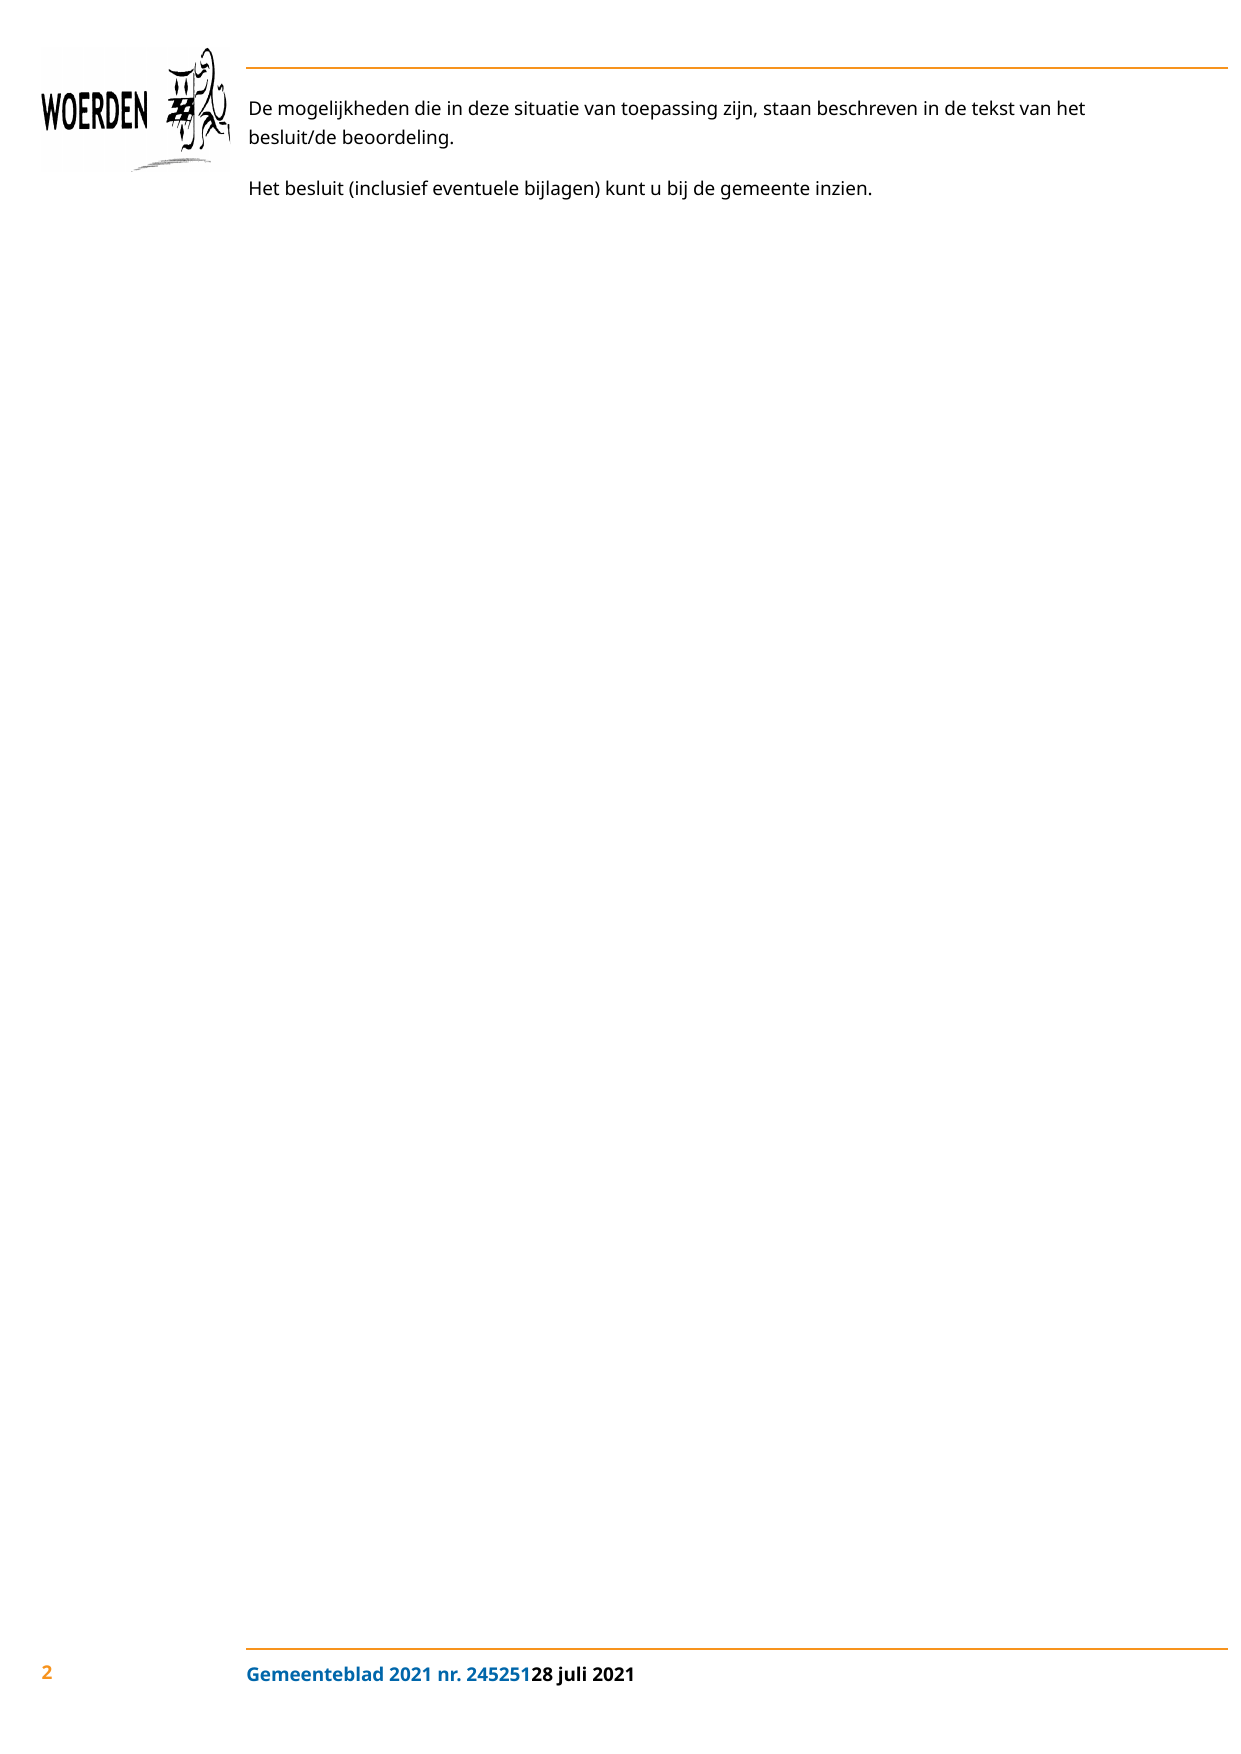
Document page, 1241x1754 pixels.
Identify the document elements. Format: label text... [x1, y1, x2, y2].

picture [41, 47, 231, 172]
text Het besluit (inclusief eventuele bijlagen) kunt u bij de gemeente inzien. [248, 175, 1152, 201]
text De mogelijkheden die in deze situatie van toepassing zijn, staan beschreven in de tekst van het besluit/de beoordeling. [248, 95, 1152, 150]
